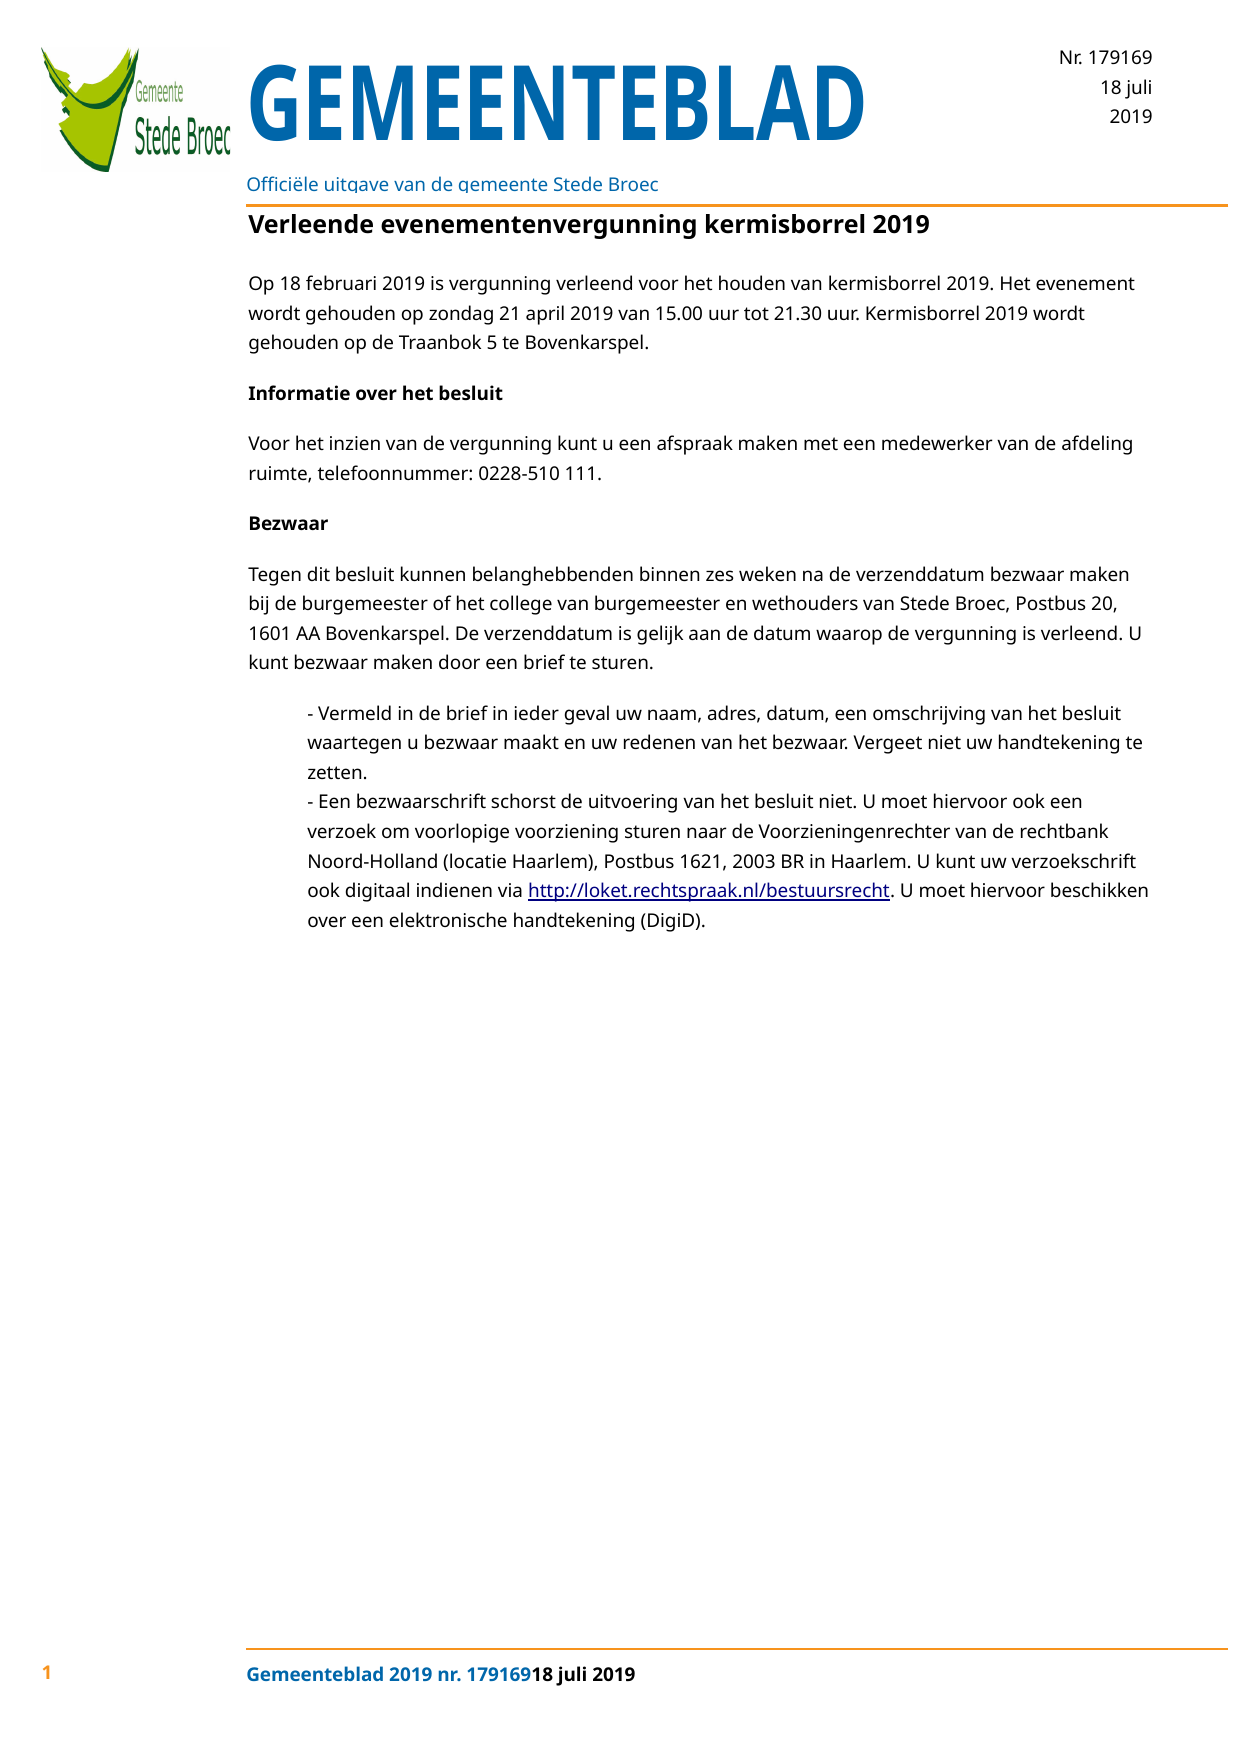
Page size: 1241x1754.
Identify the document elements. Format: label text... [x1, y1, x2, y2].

text Verleende evenementenvergunning kermisborrel 2019 [248, 207, 1152, 241]
text Op 18 februari 2019 is vergunning verleend voor het houden van kermisborrel 2019. Het evenement wordt gehouden op zondag 21 april 2019 van 15.00 uur tot 21.30 uur. Kermisborrel 2019 wordt gehouden op de Traanbok 5 te Bovenkarspel. [248, 270, 1152, 355]
list - Vermeld in de brief in ieder geval uw naam, adres, datum, een omschrijving van het besluit waartegen u bezwaar maakt en uw redenen van het bezwaar. Vergeet niet uw handtekening te zetten. [248, 700, 1152, 785]
text Tegen dit besluit kunnen belanghebbenden binnen zes weken na de verzenddatum bezwaar maken bij de burgemeester of het college van burgemeester en wethouders van Stede Broec, Postbus 20, 1601 AA Bovenkarspel. De verzenddatum is gelijk aan de datum waarop de vergunning is verleend. U kunt bezwaar maken door een brief te sturen. [248, 561, 1152, 675]
text Informatie over het besluit [248, 380, 1152, 406]
list - Een bezwaarschrift schorst de uitvoering van het besluit niet. U moet hiervoor ook een verzoek om voorlopige voorziening sturen naar de Voorzieningenrechter van de rechtbank Noord-Holland (locatie Haarlem), Postbus 1621, 2003 BR in Haarlem. U kunt uw verzoekschrift ook digitaal indienen via http://loket.rechtspraak.nl/bestuursrecht. U moet hiervoor beschikken over een elektronische handtekening (DigiD). [248, 789, 1152, 933]
picture [41, 47, 231, 172]
text Bezwaar [248, 510, 1152, 536]
text Voor het inzien van de vergunning kunt u een afspraak maken met een medewerker van de afdeling ruimte, telefoonnummer: 0228-510 111. [248, 430, 1152, 486]
